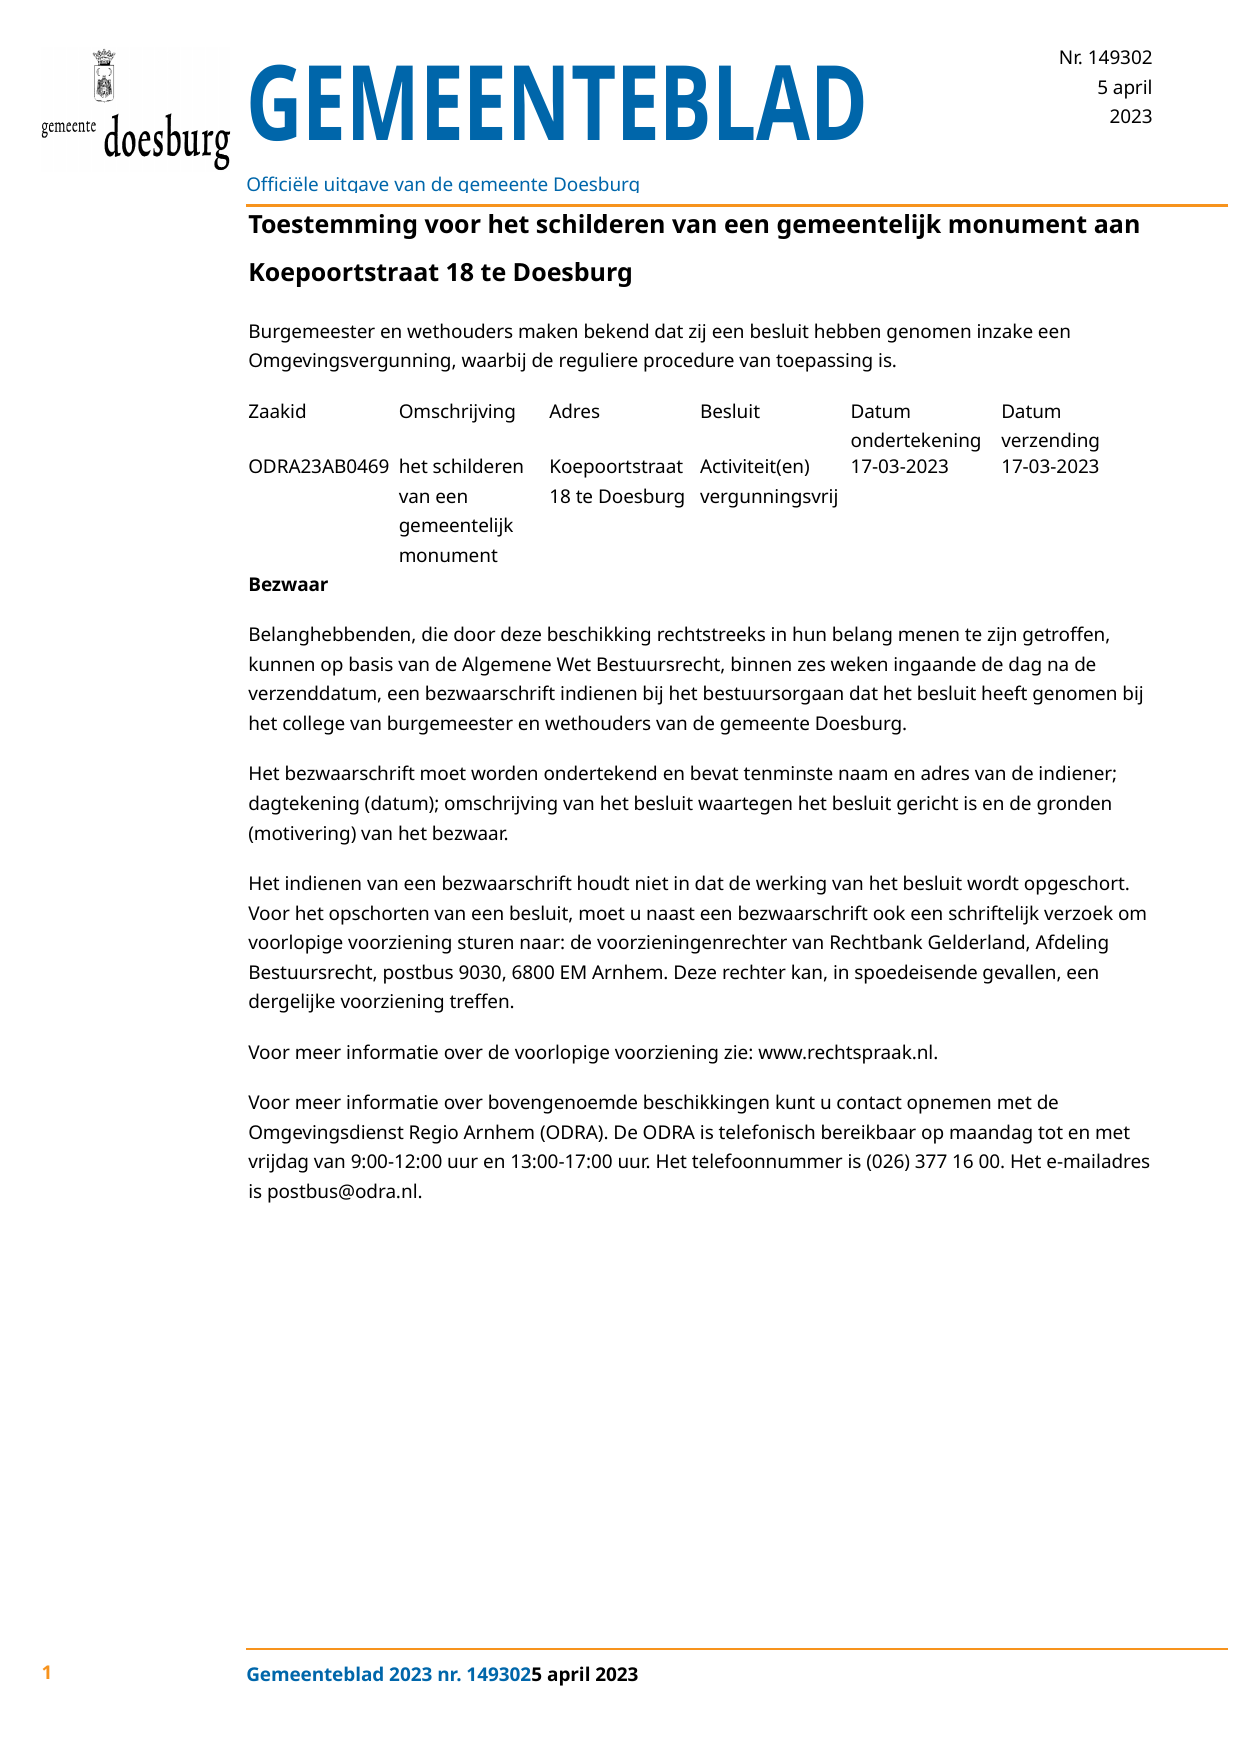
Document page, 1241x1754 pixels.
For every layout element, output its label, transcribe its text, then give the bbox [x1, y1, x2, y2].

table_header Besluit [700, 398, 850, 453]
table_header Datum ondertekening [850, 398, 1001, 453]
text Bezwaar [248, 571, 1152, 597]
text Burgemeester en wethouders maken bekend dat zij een besluit hebben genomen inzake een Omgevingsvergunning, waarbij de reguliere procedure van toepassing is. [248, 318, 1152, 373]
text Voor meer informatie over bovengenoemde beschikkingen kunt u contact opnemen met de Omgevingsdienst Regio Arnhem (ODRA). De ODRA is telefonisch bereikbaar op maandag tot en met vrijdag van 9:00-12:00 uur en 13:00-17:00 uur. Het telefoonnummer is (026) 377 16 00. Het e-mailadres is postbus@odra.nl. [248, 1089, 1152, 1204]
table_header Omschrijving [399, 398, 549, 453]
picture [41, 47, 231, 172]
text Het indienen van een bezwaarschrift houdt niet in dat de werking van het besluit wordt opgeschort. Voor het opschorten van een besluit, moet u naast een bezwaarschrift ook een schriftelijk verzoek om voorlopige voorziening sturen naar: de voorzieningenrechter van Rechtbank Gelderland, Afdeling Bestuursrecht, postbus 9030, 6800 EM Arnhem. Deze rechter kan, in spoedeisende gevallen, een dergelijke voorziening treffen. [248, 870, 1152, 1014]
table_cell 17-03-2023 [850, 453, 1001, 568]
table_cell Koepoortstraat 18 te Doesburg [549, 453, 700, 568]
text Voor meer informatie over de voorlopige voorziening zie: www.rechtspraak.nl. [248, 1039, 1152, 1065]
table_header Adres [549, 398, 700, 453]
text Toestemming voor het schilderen van een gemeentelijk monument aan Koepoortstraat 18 te Doesburg [248, 207, 1152, 288]
table_cell Activiteit(en) vergunningsvrij [700, 453, 850, 568]
table_cell het schilderen van een gemeentelijk monument [399, 453, 549, 568]
table_cell 17-03-2023 [1001, 453, 1152, 568]
table_header Zaakid [248, 398, 398, 453]
table_cell ODRA23AB0469 [248, 453, 398, 568]
text Belanghebbenden, die door deze beschikking rechtstreeks in hun belang menen te zijn getroffen, kunnen op basis van de Algemene Wet Bestuursrecht, binnen zes weken ingaande de dag na de verzenddatum, een bezwaarschrift indienen bij het bestuursorgaan dat het besluit heeft genomen bij het college van burgemeester en wethouders van de gemeente Doesburg. [248, 621, 1152, 736]
text Het bezwaarschrift moet worden ondertekend en bevat tenminste naam en adres van de indiener; dagtekening (datum); omschrijving van het besluit waartegen het besluit gericht is en de gronden (motivering) van het bezwaar. [248, 761, 1152, 846]
table_header Datum verzending [1001, 398, 1152, 453]
